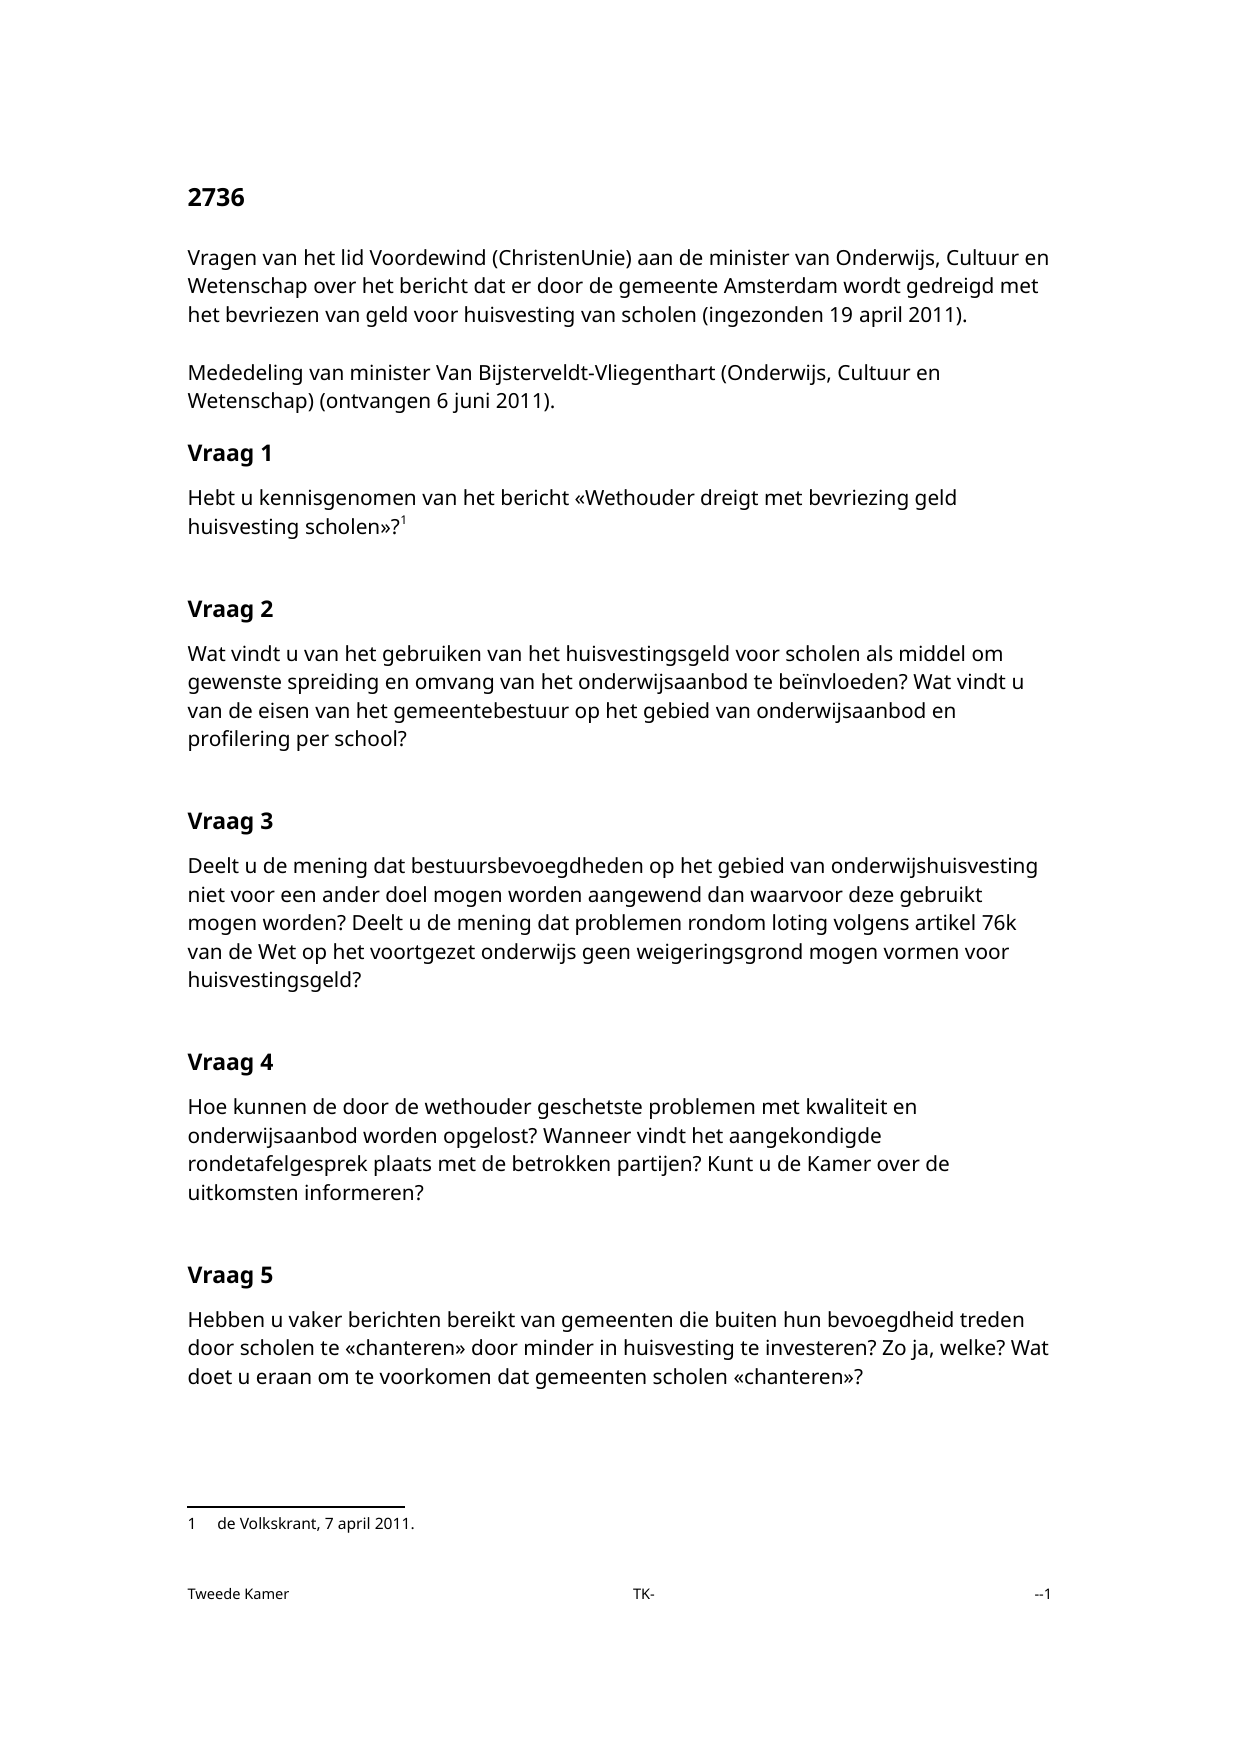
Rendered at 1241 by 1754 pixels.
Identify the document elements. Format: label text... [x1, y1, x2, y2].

text Vragen van het lid Voordewind (ChristenUnie) aan de minister van Onderwijs, Cultuur en Wetenschap over het bericht dat er door de gemeente Amsterdam wordt gedreigd met het bevriezen van geld voor huisvesting van scholen (ingezonden 19 april 2011). [187, 243, 1053, 328]
text de Volkskrant, 7 april 2011. [187, 1506, 1053, 1534]
subtitle Vraag 1 [187, 437, 1053, 468]
subtitle Vraag 2 [187, 593, 1053, 624]
text Hoe kunnen de door de wethouder geschetste problemen met kwaliteit en onderwijsaanbod worden opgelost? Wanneer vindt het aangekondigde rondetafelgesprek plaats met de betrokken partijen? Kunt u de Kamer over de uitkomsten informeren? [187, 1092, 1053, 1206]
text Hebt u kennisgenomen van het bericht «Wethouder dreigt met bevriezing geld huisvesting scholen»? [187, 483, 1053, 540]
subtitle Vraag 4 [187, 1046, 1053, 1077]
subtitle Vraag 5 [187, 1259, 1053, 1290]
subtitle Vraag 3 [187, 805, 1053, 837]
text Mededeling van minister Van Bijsterveldt-Vliegenthart (Onderwijs, Cultuur en Wetenschap) (ontvangen 6 juni 2011). [187, 358, 1053, 415]
text Hebben u vaker berichten bereikt van gemeenten die buiten hun bevoegdheid treden door scholen te «chanteren» door minder in huisvesting te investeren? Zo ja, welke? Wat doet u eraan om te voorkomen dat gemeenten scholen «chanteren»? [187, 1305, 1053, 1390]
text Deelt u de mening dat bestuursbevoegdheden op het gebied van onderwijshuisvesting niet voor een ander doel mogen worden aangewend dan waarvoor deze gebruikt mogen worden? Deelt u de mening dat problemen rondom loting volgens artikel 76k van de Wet op het voortgezet onderwijs geen weigeringsgrond mogen vormen voor huisvestingsgeld? [187, 852, 1053, 994]
text 2736 [187, 179, 1053, 213]
text Wat vindt u van het gebruiken van het huisvestingsgeld voor scholen als middel om gewenste spreiding en omvang van het onderwijsaanbod te beïnvloeden? Wat vindt u van de eisen van het gemeentebestuur op het gebied van onderwijsaanbod en profilering per school? [187, 639, 1053, 753]
